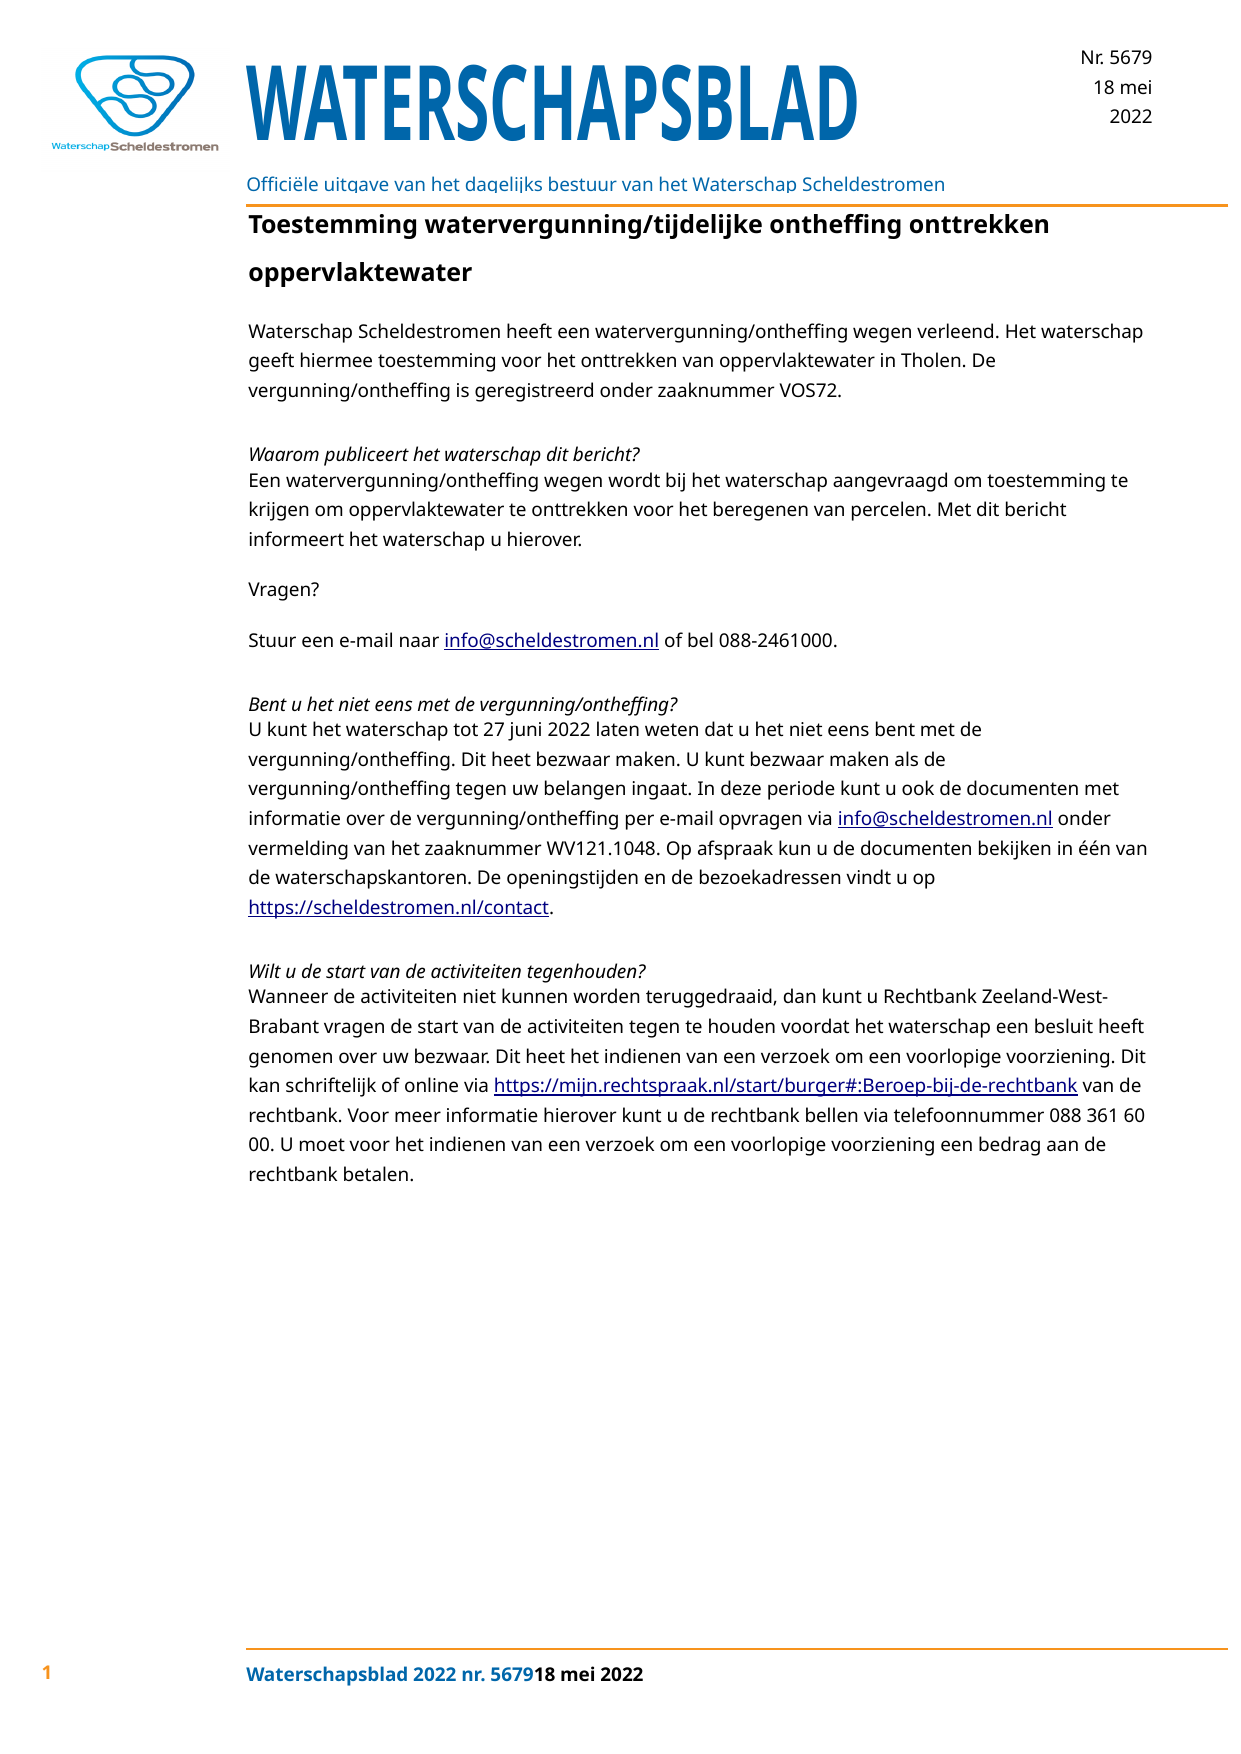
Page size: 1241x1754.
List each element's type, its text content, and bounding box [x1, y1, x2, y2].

text Wanneer de activiteiten niet kunnen worden teruggedraaid, dan kunt u Rechtbank Zeeland-West-Brabant vragen de start van de activiteiten tegen te houden voordat het waterschap een besluit heeft genomen over uw bezwaar. Dit heet het indienen van een verzoek om een voorlopige voorziening. Dit kan schriftelijk of online via https://mijn.rechtspraak.nl/start/burger#:Beroep-bij-de-rechtbank van de rechtbank. Voor meer informatie hierover kunt u de rechtbank bellen via telefoonnummer 088 361 60 00. U moet voor het indienen van een verzoek om een voorlopige voorziening een bedrag aan de rechtbank betalen. [248, 984, 1152, 1187]
text Waterschap Scheldestromen heeft een watervergunning/ontheffing wegen verleend. Het waterschap geeft hiermee toestemming voor het onttrekken van oppervlaktewater in Tholen. De vergunning/ontheffing is geregistreerd onder zaaknummer VOS72. [248, 318, 1152, 403]
text U kunt het waterschap tot 27 juni 2022 laten weten dat u het niet eens bent met de vergunning/ontheffing. Dit heet bezwaar maken. U kunt bezwaar maken als de vergunning/ontheffing tegen uw belangen ingaat. In deze periode kunt u ook de documenten met informatie over de vergunning/ontheffing per e-mail opvragen via info@scheldestromen.nl onder vermelding van het zaaknummer WV121.1048. Op afspraak kun u de documenten bekijken in één van de waterschapskantoren. De openingstijden en de bezoekadressen vindt u op https://scheldestromen.nl/contact. [248, 716, 1152, 920]
text Een watervergunning/ontheffing wegen wordt bij het waterschap aangevraagd om toestemming te krijgen om oppervlaktewater te onttrekken voor het beregenen van percelen. Met dit bericht informeert het waterschap u hierover. [248, 467, 1152, 552]
text Stuur een e-mail naar info@scheldestromen.nl of bel 088-2461000. [248, 627, 1152, 652]
text Vragen? [248, 576, 1152, 602]
text Waarom publiceert het waterschap dit bericht? [248, 441, 1152, 467]
picture [41, 47, 231, 172]
text Bent u het niet eens met de vergunning/ontheffing? [248, 691, 1152, 716]
text Toestemming watervergunning/tijdelijke ontheffing onttrekken oppervlaktewater [248, 207, 1152, 288]
text Wilt u de start van de activiteiten tegenhouden? [248, 958, 1152, 984]
